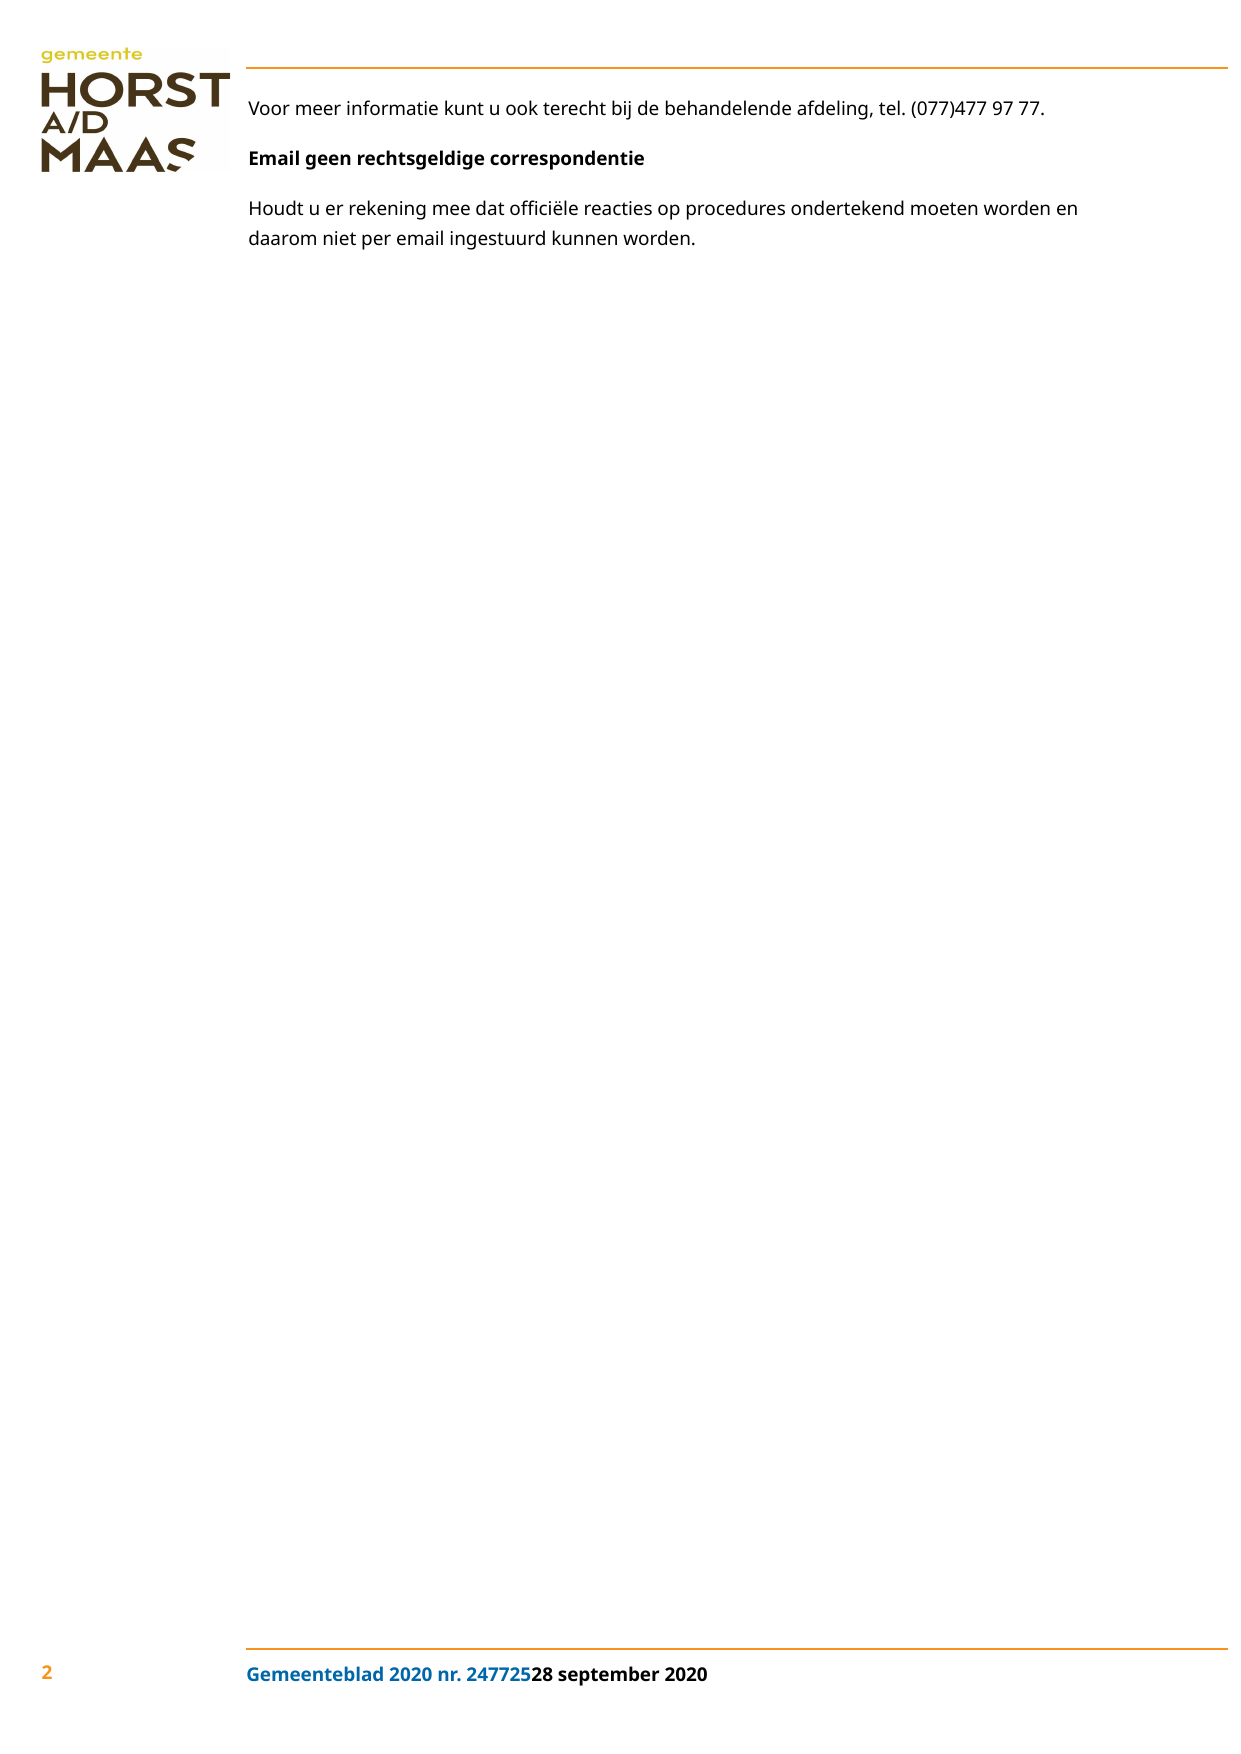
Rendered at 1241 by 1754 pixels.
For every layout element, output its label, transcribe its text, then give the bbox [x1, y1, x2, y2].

picture [41, 47, 231, 172]
text Voor meer informatie kunt u ook terecht bij de behandelende afdeling, tel. (077)477 97 77. [248, 95, 1152, 121]
text Email geen rechtsgeldige correspondentie [248, 145, 1152, 171]
text Houdt u er rekening mee dat officiële reacties op procedures ondertekend moeten worden en daarom niet per email ingestuurd kunnen worden. [248, 196, 1152, 251]
